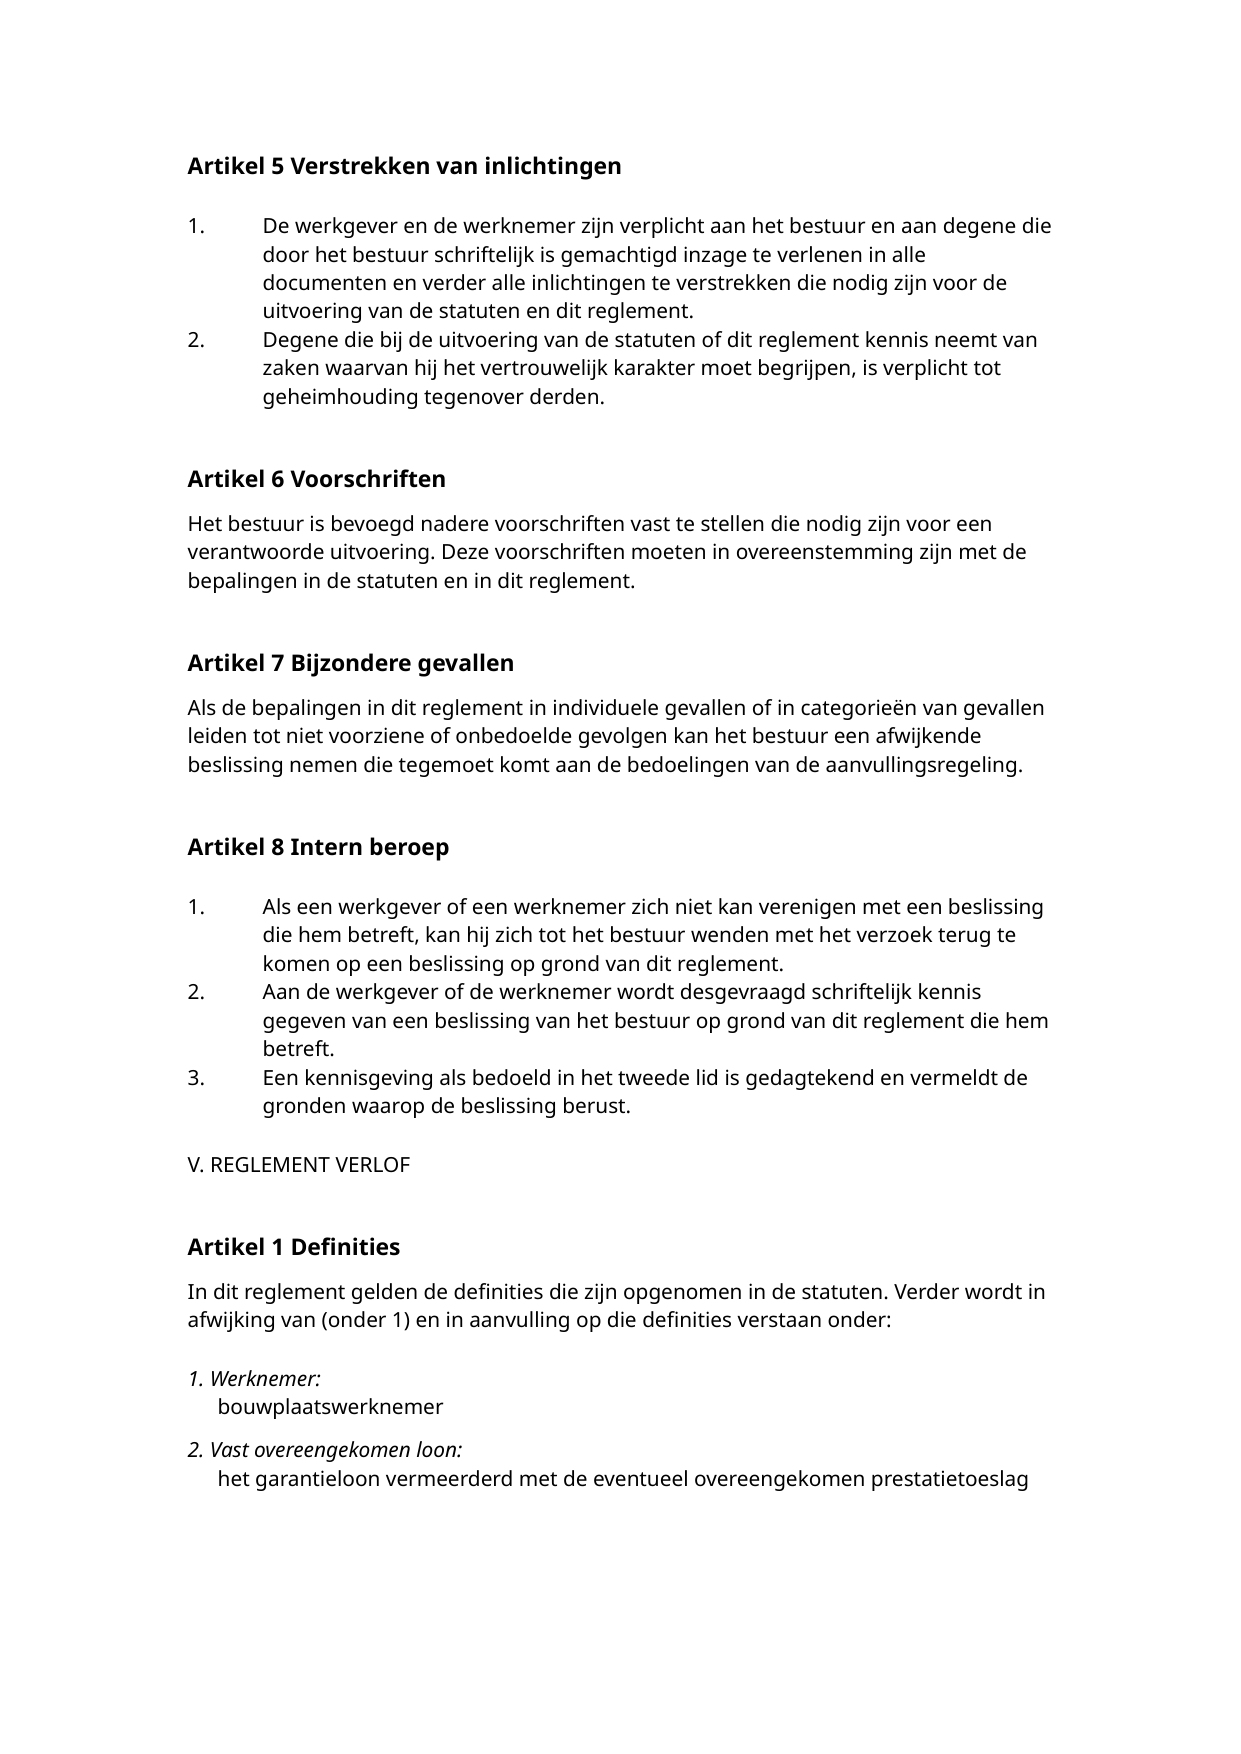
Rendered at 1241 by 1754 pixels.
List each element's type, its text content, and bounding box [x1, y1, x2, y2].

text Het bestuur is bevoegd nadere voorschriften vast te stellen die nodig zijn voor een verantwoorde uitvoering. Deze voorschriften moeten in overeenstemming zijn met de bepalingen in de statuten en in dit reglement. [187, 509, 1053, 594]
list De werkgever en de werknemer zijn verplicht aan het bestuur en aan degene die door het bestuur schriftelijk is gemachtigd inzage te verlenen in alle documenten en verder alle inlichtingen te verstrekken die nodig zijn voor de uitvoering van de statuten en dit reglement. [187, 211, 1053, 325]
list Als een werkgever of een werknemer zich niet kan verenigen met een beslissing die hem betreft, kan hij zich tot het bestuur wenden met het verzoek terug te komen op een beslissing op grond van dit reglement. [187, 892, 1053, 977]
text Als de bepalingen in dit reglement in individuele gevallen of in categorieën van gevallen leiden tot niet voorziene of onbedoelde gevolgen kan het bestuur een afwijkende beslissing nemen die tegemoet komt aan de bedoelingen van de aanvullingsregeling. [187, 693, 1053, 778]
list Een kennisgeving als bedoeld in het tweede lid is gedagtekend en vermeldt de gronden waarop de beslissing berust. [187, 1063, 1053, 1120]
subtitle Artikel 6 Voorschriften [187, 463, 1053, 494]
subtitle Artikel 7 Bijzondere gevallen [187, 647, 1053, 678]
subtitle Artikel 1 Definities [187, 1231, 1053, 1262]
subtitle Artikel 5 Verstrekken van inlichtingen [187, 150, 1053, 181]
list Degene die bij de uitvoering van de statuten of dit reglement kennis neemt van zaken waarvan hij het vertrouwelijk karakter moet begrijpen, is verplicht tot geheimhouding tegenover derden. [187, 325, 1053, 410]
text bouwplaatswerknemer [217, 1392, 1053, 1421]
text In dit reglement gelden de definities die zijn opgenomen in de statuten. Verder wordt in afwijking van (onder 1) en in aanvulling op die definities verstaan onder: [187, 1277, 1053, 1334]
subtitle Artikel 8 Intern beroep [187, 831, 1053, 862]
text 2. Vast overeengekomen loon: [187, 1436, 1053, 1464]
text het garantieloon vermeerderd met de eventueel overeengekomen prestatietoeslag [217, 1464, 1053, 1492]
subtitle V. REGLEMENT VERLOF [187, 1150, 1053, 1178]
text 1. Werknemer: [187, 1364, 1053, 1392]
list Aan de werkgever of de werknemer wordt desgevraagd schriftelijk kennis gegeven van een beslissing van het bestuur op grond van dit reglement die hem betreft. [187, 977, 1053, 1063]
